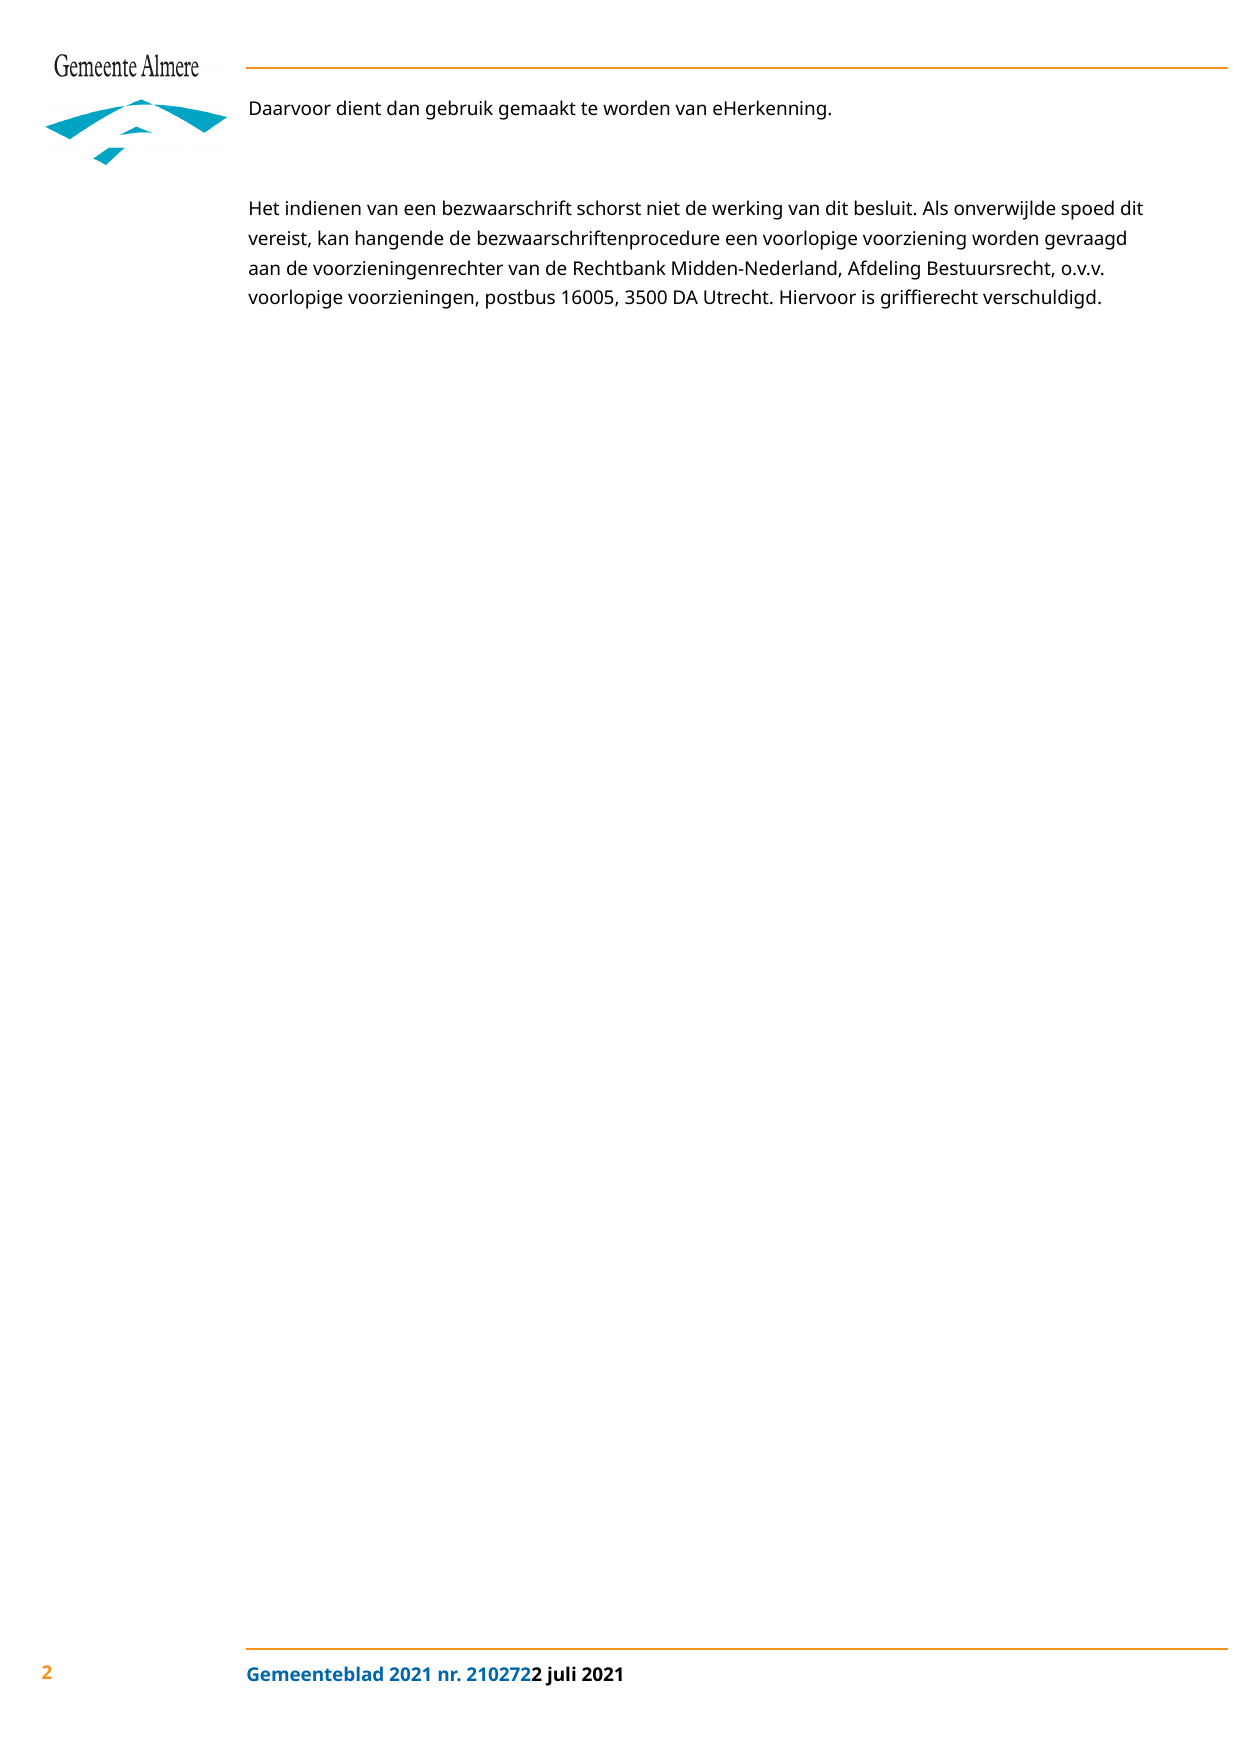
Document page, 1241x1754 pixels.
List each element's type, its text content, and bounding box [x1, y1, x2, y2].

text Daarvoor dient dan gebruik gemaakt te worden van eHerkenning. [248, 95, 1152, 121]
text Het indienen van een bezwaarschrift schorst niet de werking van dit besluit. Als onverwijlde spoed dit vereist, kan hangende de bezwaarschriftenprocedure een voorlopige voorziening worden gevraagd aan de voorzieningenrechter van de Rechtbank Midden-Nederland, Afdeling Bestuursrecht, o.v.v. voorlopige voorzieningen, postbus 16005, 3500 DA Utrecht. Hiervoor is griffierecht verschuldigd. [248, 196, 1152, 310]
picture [41, 47, 231, 172]
